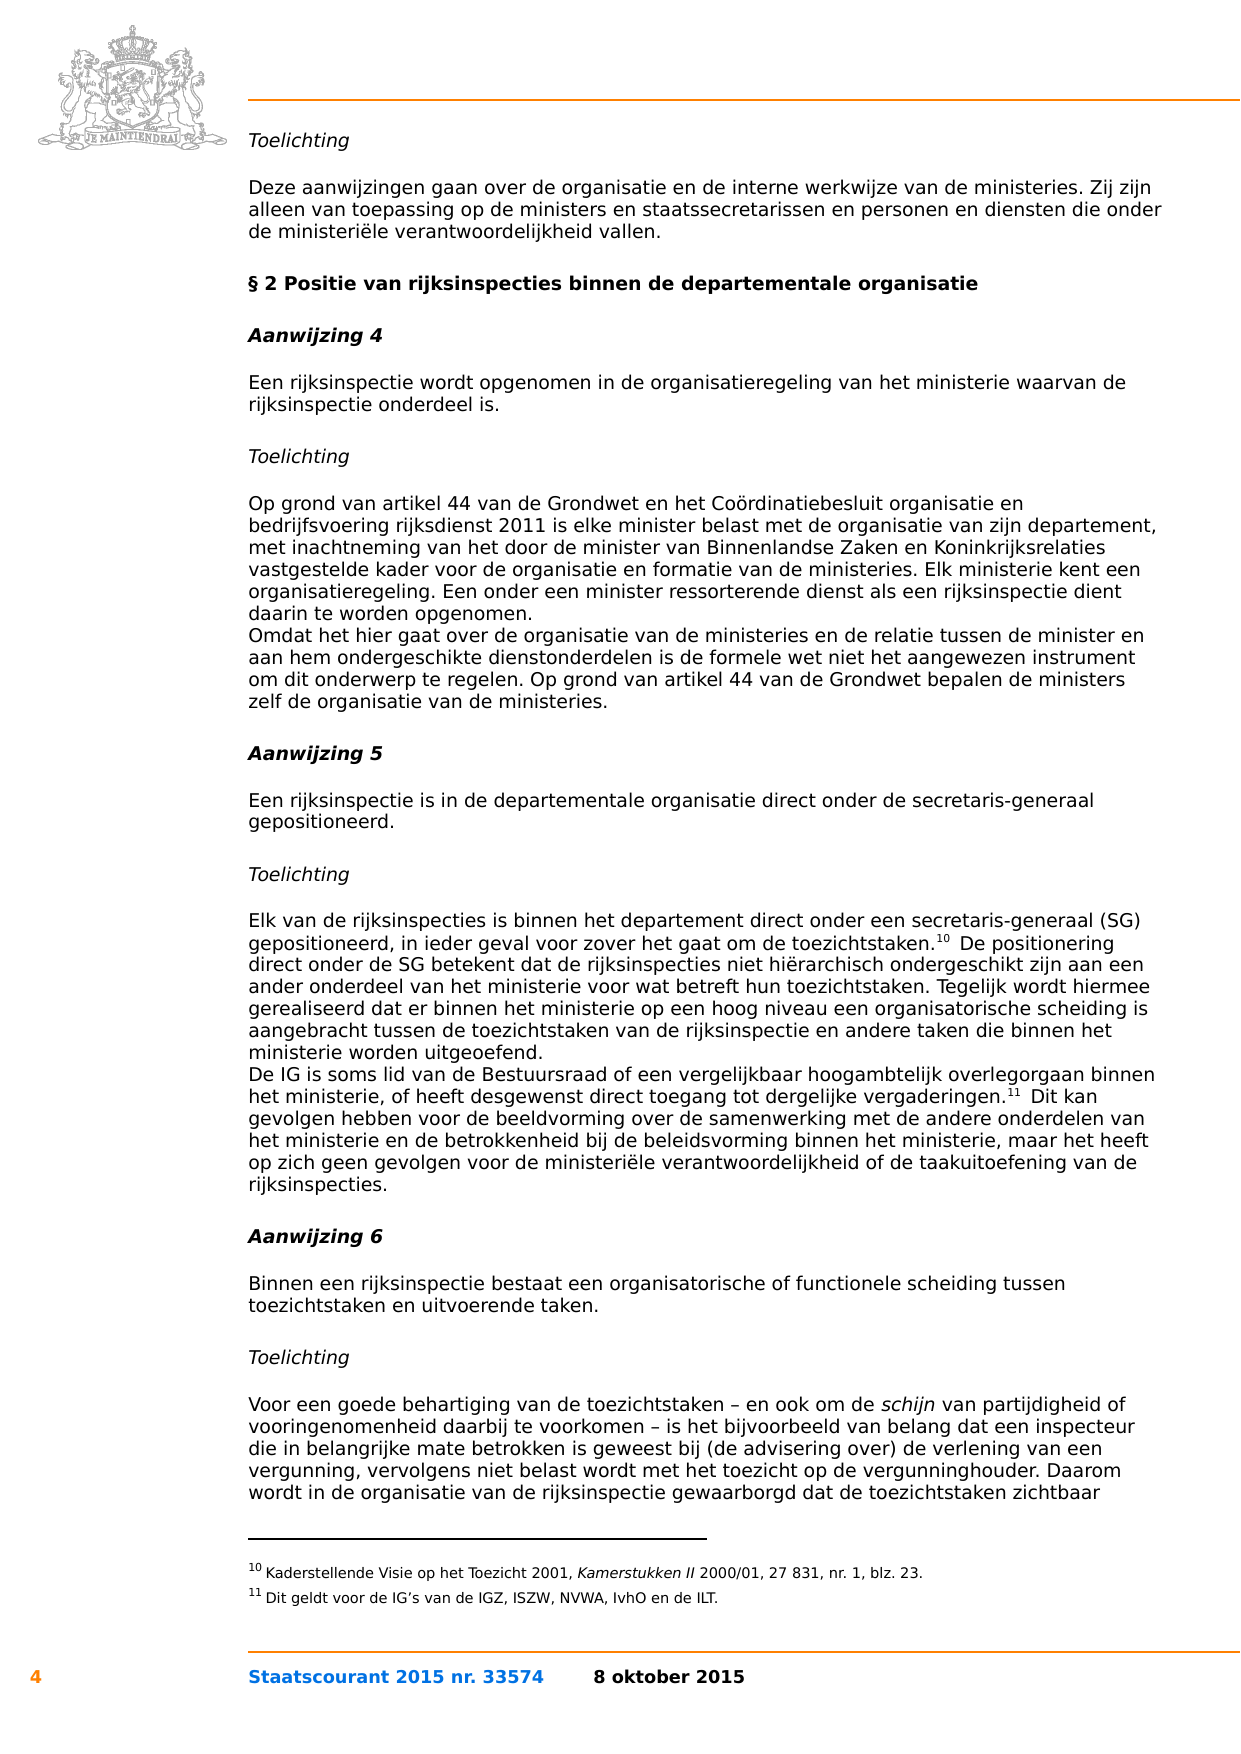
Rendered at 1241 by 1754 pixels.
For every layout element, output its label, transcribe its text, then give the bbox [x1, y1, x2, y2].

text Deze aanwijzingen gaan over de organisatie en de interne werkwijze van de ministeries. Zij zijn alleen van toepassing op de ministers en staatssecretarissen en personen en diensten die onder de ministeriële verantwoordelijkheid vallen. [248, 177, 1163, 243]
subtitle Toelichting [248, 1347, 1163, 1369]
subtitle Aanwijzing 5 [248, 742, 1163, 764]
text Voor een goede behartiging van de toezichtstaken – en ook om de schijn van partijdigheid of vooringenomenheid daarbij te voorkomen – is het bijvoorbeeld van belang dat een inspecteur die in belangrijke mate betrokken is geweest bij (de advisering over) de verlening van een vergunning, vervolgens niet belast wordt met het toezicht op de vergunninghouder. Daarom wordt in de organisatie van de rijksinspectie gewaarborgd dat de toezichtstaken zichtbaar [248, 1394, 1163, 1504]
subtitle Toelichting [248, 446, 1163, 468]
text Omdat het hier gaat over de organisatie van de ministeries en de relatie tussen de minister en aan hem ondergeschikte dienstonderdelen is de formele wet niet het aangewezen instrument om dit onderwerp te regelen. Op grond van artikel 44 van de Grondwet bepalen de ministers zelf de organisatie van de ministeries. [248, 624, 1163, 712]
text Op grond van artikel 44 van de Grondwet en het Coördinatiebesluit organisatie en bedrijfsvoering rijksdienst 2011 is elke minister belast met de organisatie van zijn departement, met inachtneming van het door de minister van Binnenlandse Zaken en Koninkrijksrelaties vastgestelde kader voor de organisatie en formatie van de ministeries. Elk ministerie kent een organisatieregeling. Een onder een minister ressorterende dienst als een rijksinspectie dient daarin te worden opgenomen. [248, 493, 1163, 624]
picture [38, 25, 227, 150]
subtitle Aanwijzing 4 [248, 325, 1163, 347]
text Binnen een rijksinspectie bestaat een organisatorische of functionele scheiding tussen toezichtstaken en uitvoerende taken. [248, 1273, 1163, 1317]
text Een rijksinspectie wordt opgenomen in de organisatieregeling van het ministerie waarvan de rijksinspectie onderdeel is. [248, 372, 1163, 416]
text Een rijksinspectie is in de departementale organisatie direct onder de secretaris-generaal gepositioneerd. [248, 789, 1163, 833]
subtitle Aanwijzing 6 [248, 1226, 1163, 1248]
subtitle § 2 Positie van rijksinspecties binnen de departementale organisatie [248, 273, 1163, 295]
text Elk van de rijksinspecties is binnen het departement direct onder een secretaris-generaal (SG) gepositioneerd, in ieder geval voor zover het gaat om de toezichtstaken. De positionering direct onder de SG betekent dat de rijksinspecties niet hiërarchisch ondergeschikt zijn aan een ander onderdeel van het ministerie voor wat betreft hun toezichtstaken. Tegelijk wordt hiermee gerealiseerd dat er binnen het ministerie op een hoog niveau een organisatorische scheiding is aangebracht tussen de toezichtstaken van de rijksinspectie en andere taken die binnen het ministerie worden uitgeoefend. [248, 910, 1163, 1064]
text Dit geldt voor de IG’s van de IGZ, ISZW, NVWA, IvhO en de ILT. [248, 1586, 1163, 1608]
text De IG is soms lid van de Bestuursraad of een vergelijkbaar hoogambtelijk overlegorgaan binnen het ministerie, of heeft desgewenst direct toegang tot dergelijke vergaderingen. Dit kan gevolgen hebben voor de beeldvorming over de samenwerking met de andere onderdelen van het ministerie en de betrokkenheid bij de beleidsvorming binnen het ministerie, maar het heeft op zich geen gevolgen voor de ministeriële verantwoordelijkheid of de taakuitoefening van de rijksinspecties. [248, 1064, 1163, 1196]
subtitle Toelichting [248, 130, 1163, 152]
text Kaderstellende Visie op het Toezicht 2001, Kamerstukken II 2000/01, 27 831, nr. 1, blz. 23. [248, 1561, 1163, 1583]
subtitle Toelichting [248, 863, 1163, 885]
